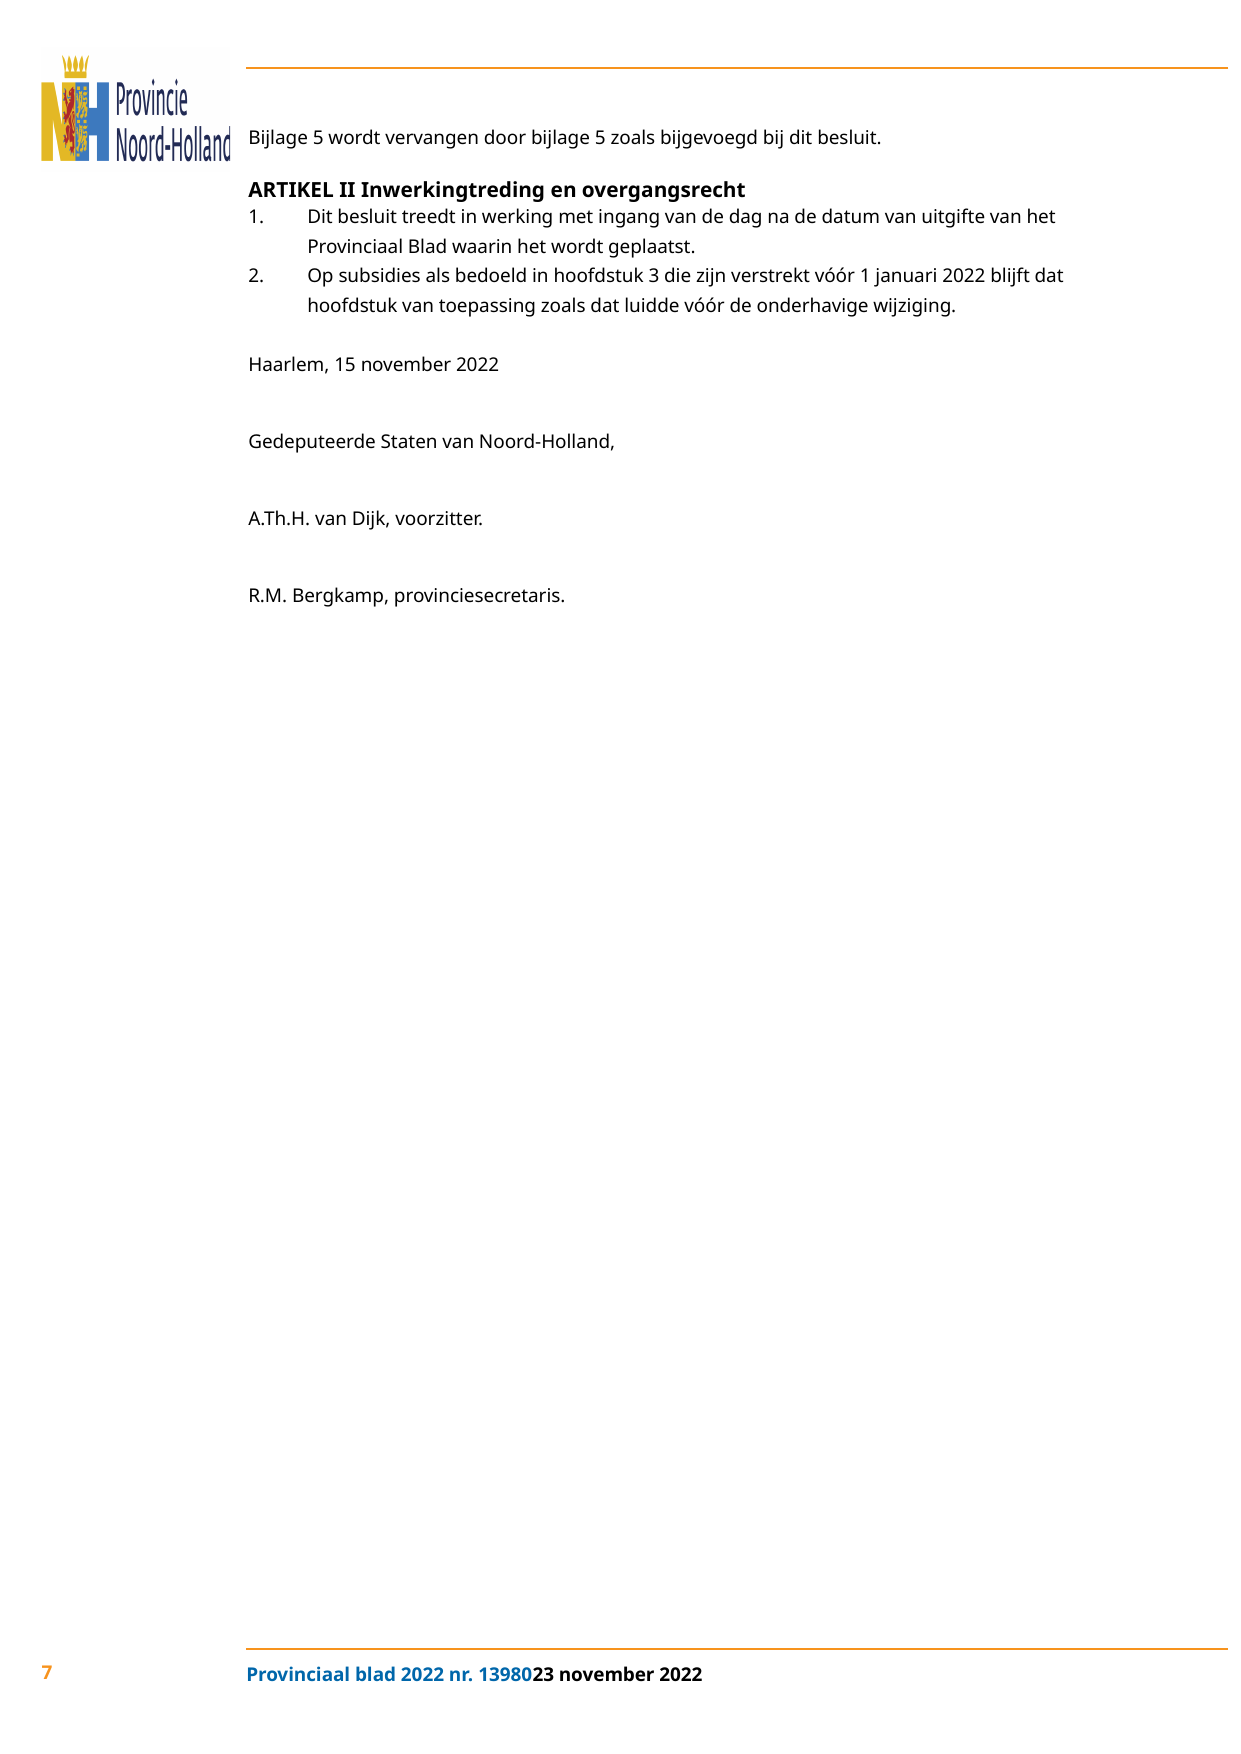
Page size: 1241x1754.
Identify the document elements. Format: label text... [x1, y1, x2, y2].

list Op subsidies als bedoeld in hoofdstuk 3 die zijn verstrekt vóór 1 januari 2022 blijft dat hoofdstuk van toepassing zoals dat luidde vóór de onderhavige wijziging. [248, 262, 1152, 318]
text Haarlem, 15 november 2022 [248, 351, 1152, 377]
list Dit besluit treedt in werking met ingang van de dag na de datum van uitgifte van het Provinciaal Blad waarin het wordt geplaatst. [248, 203, 1152, 258]
text Gedeputeerde Staten van Noord-Holland, [248, 428, 1152, 454]
text A.Th.H. van Dijk, voorzitter. [248, 506, 1152, 531]
text Bijlage 5 wordt vervangen door bijlage 5 zoals bijgevoegd bij dit besluit. [248, 124, 1152, 150]
text R.M. Bergkamp, provinciesecretaris. [248, 583, 1152, 608]
text ARTIKEL II Inwerkingtreding en overgangsrecht [248, 175, 1152, 203]
picture [41, 47, 231, 172]
